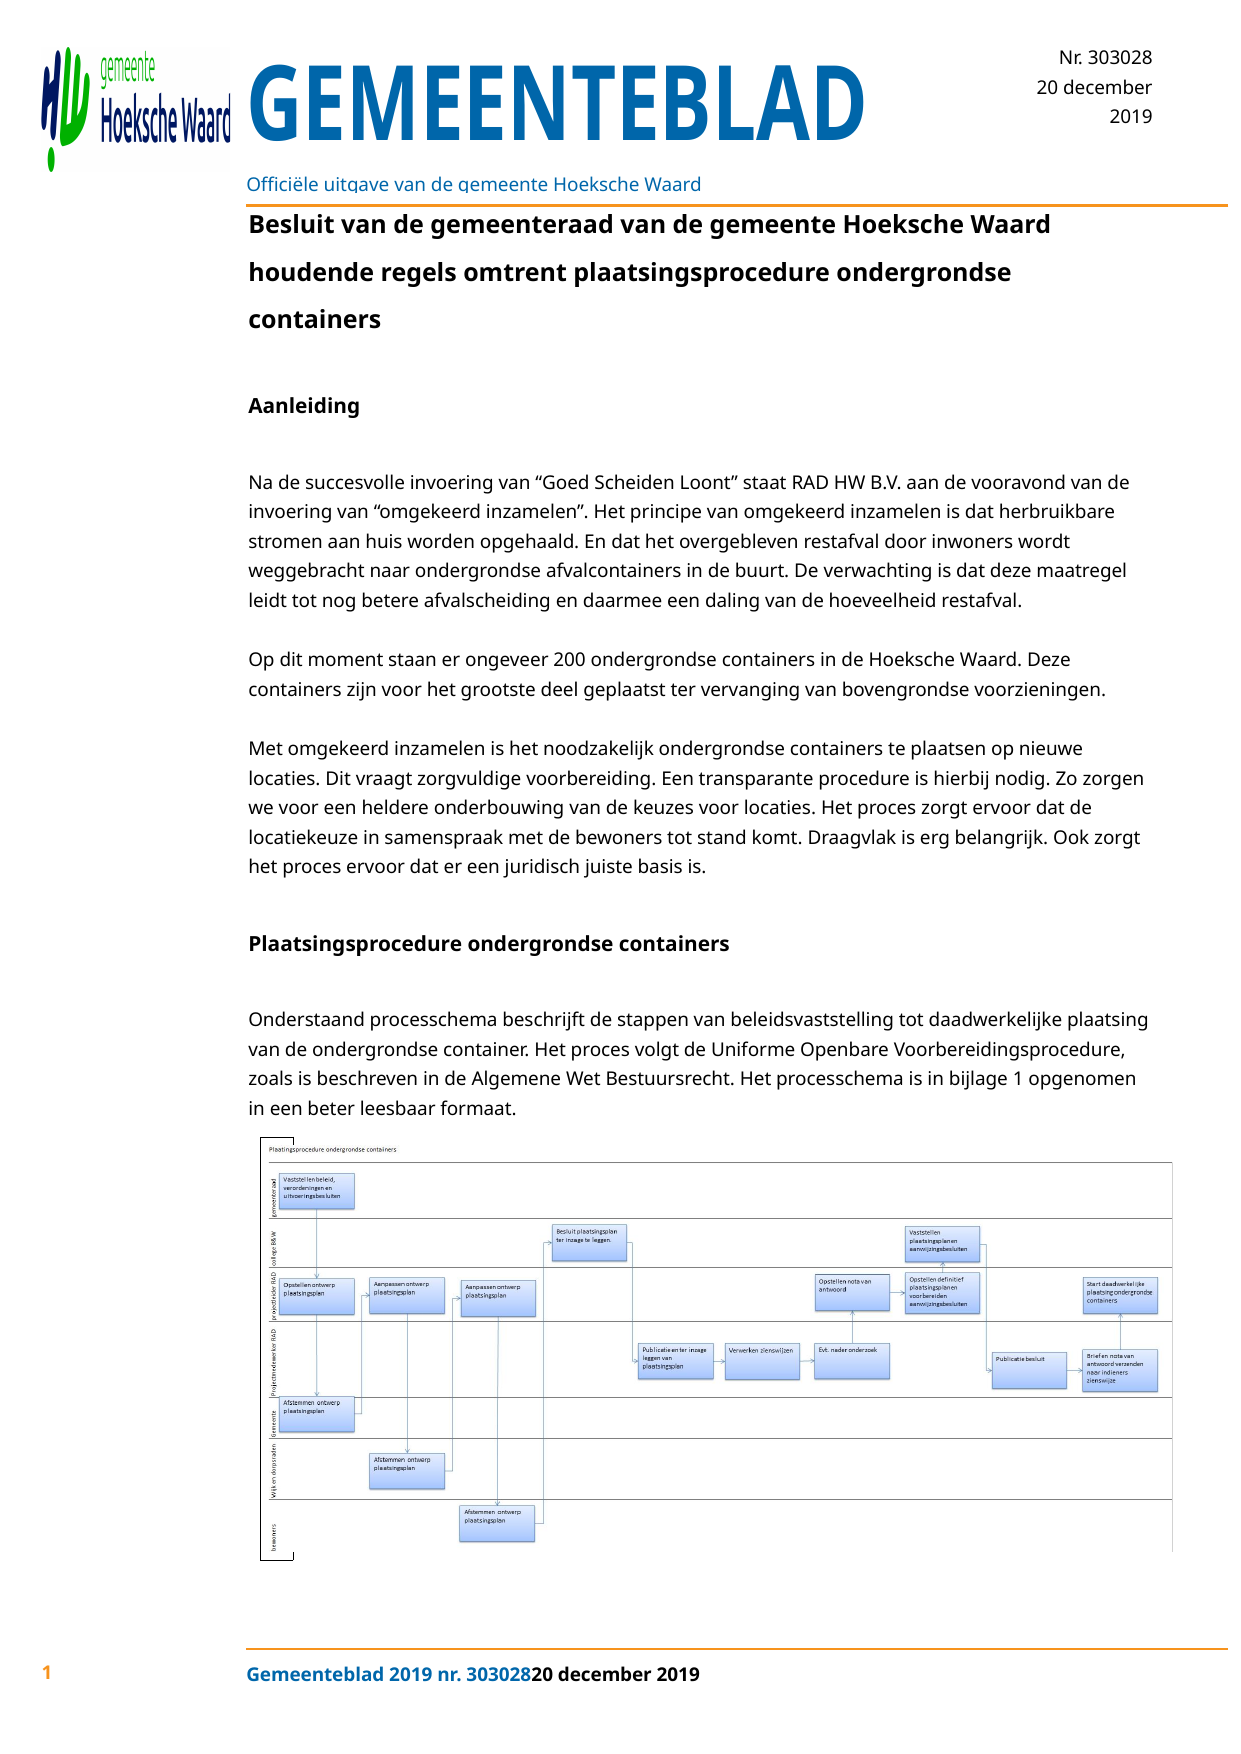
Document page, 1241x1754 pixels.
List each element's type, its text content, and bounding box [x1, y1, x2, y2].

text Aanleiding [248, 391, 1152, 420]
text Op dit moment staan er ongeveer 200 ondergrondse containers in de Hoeksche Waard. Deze containers zijn voor het grootste deel geplaatst ter vervanging van bovengrondse voorzieningen. [248, 646, 1152, 702]
picture [268, 1145, 1173, 1552]
picture [41, 47, 231, 172]
text Na de succesvolle invoering van “Goed Scheiden Loont” staat RAD HW B.V. aan de vooravond van de invoering van “omgekeerd inzamelen”. Het principe van omgekeerd inzamelen is dat herbruikbare stromen aan huis worden opgehaald. En dat het overgebleven restafval door inwoners wordt weggebracht naar ondergrondse afvalcontainers in de buurt. De verwachting is dat deze maatregel leidt tot nog betere afvalscheiding en daarmee een daling van de hoeveelheid restafval. [248, 469, 1152, 613]
text Besluit van de gemeenteraad van de gemeente Hoeksche Waard houdende regels omtrent plaatsingsprocedure ondergrondse containers [248, 207, 1152, 336]
text Met omgekeerd inzamelen is het noodzakelijk ondergrondse containers te plaatsen op nieuwe locaties. Dit vraagt zorgvuldige voorbereiding. Een transparante procedure is hierbij nodig. Zo zorgen we voor een heldere onderbouwing van de keuzes voor locaties. Het proces zorgt ervoor dat de locatiekeuze in samenspraak met de bewoners tot stand komt. Draagvlak is erg belangrijk. Ook zorgt het proces ervoor dat er een juridisch juiste basis is. [248, 735, 1152, 879]
text Onderstaand processchema beschrijft de stappen van beleidsvaststelling tot daadwerkelijke plaatsing van de ondergrondse container. Het proces volgt de Uniforme Openbare Voorbereidingsprocedure, zoals is beschreven in de Algemene Wet Bestuursrecht. Het processchema is in bijlage 1 opgenomen in een beter leesbaar formaat. [248, 1006, 1152, 1121]
text Plaatsingsprocedure ondergrondse containers [248, 929, 1152, 957]
